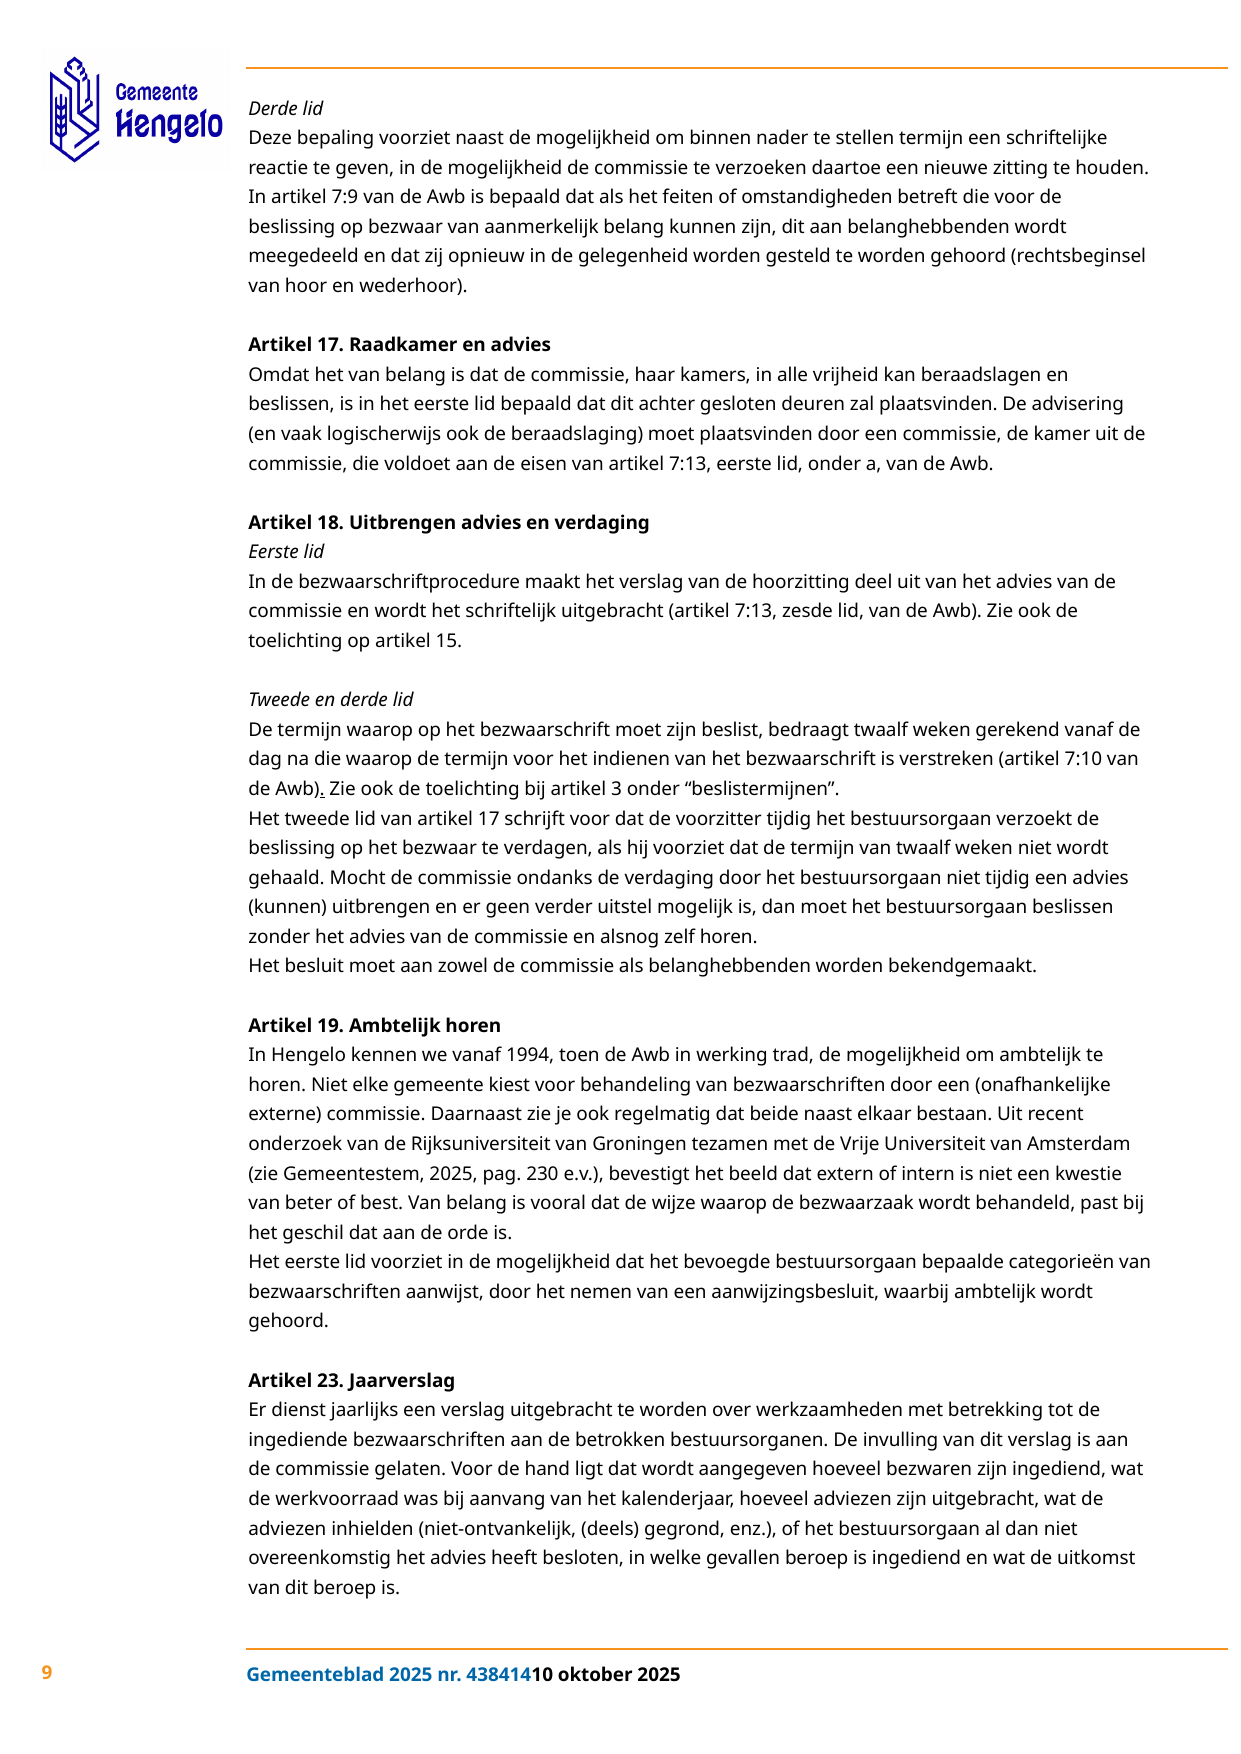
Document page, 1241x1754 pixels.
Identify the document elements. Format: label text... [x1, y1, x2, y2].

text Artikel 18. Uitbrengen advies en verdaging [248, 509, 1152, 535]
text Het tweede lid van artikel 17 schrijft voor dat de voorzitter tijdig het bestuursorgaan verzoekt de beslissing op het bezwaar te verdagen, als hij voorziet dat de termijn van twaalf weken niet wordt gehaald. Mocht de commissie ondanks de verdaging door het bestuursorgaan niet tijdig een advies (kunnen) uitbrengen en er geen verder uitstel mogelijk is, dan moet het bestuursorgaan beslissen zonder het advies van de commissie en alsnog zelf horen. [248, 805, 1152, 949]
text Het eerste lid voorziet in de mogelijkheid dat het bevoegde bestuursorgaan bepaalde categorieën van bezwaarschriften aanwijst, door het nemen van een aanwijzingsbesluit, waarbij ambtelijk wordt gehoord. [248, 1248, 1152, 1333]
picture [41, 47, 231, 172]
text Artikel 17. Raadkamer en advies [248, 331, 1152, 357]
text Er dienst jaarlijks een verslag uitgebracht te worden over werkzaamheden met betrekking tot de ingediende bezwaarschriften aan de betrokken bestuursorganen. De invulling van dit verslag is aan de commissie gelaten. Voor de hand ligt dat wordt aangegeven hoeveel bezwaren zijn ingediend, wat de werkvoorraad was bij aanvang van het kalenderjaar, hoeveel adviezen zijn uitgebracht, wat de adviezen inhielden (niet-ontvankelijk, (deels) gegrond, enz.), of het bestuursorgaan al dan niet overeenkomstig het advies heeft besloten, in welke gevallen beroep is ingediend en wat de uitkomst van dit beroep is. [248, 1396, 1152, 1600]
text Tweede en derde lid [248, 686, 1152, 712]
text Deze bepaling voorziet naast de mogelijkheid om binnen nader te stellen termijn een schriftelijke reactie te geven, in de mogelijkheid de commissie te verzoeken daartoe een nieuwe zitting te houden. In artikel 7:9 van de Awb is bepaald dat als het feiten of omstandigheden betreft die voor de beslissing op bezwaar van aanmerkelijk belang kunnen zijn, dit aan belanghebbenden wordt meegedeeld en dat zij opnieuw in de gelegenheid worden gesteld te worden gehoord (rechtsbeginsel van hoor en wederhoor). [248, 124, 1152, 298]
text In de bezwaarschriftprocedure maakt het verslag van de hoorzitting deel uit van het advies van de commissie en wordt het schriftelijk uitgebracht (artikel 7:13, zesde lid, van de Awb). Zie ook de toelichting op artikel 15. [248, 568, 1152, 653]
text De termijn waarop op het bezwaarschrift moet zijn beslist, bedraagt twaalf weken gerekend vanaf de dag na die waarop de termijn voor het indienen van het bezwaarschrift is verstreken (artikel 7:10 van de Awb). Zie ook de toelichting bij artikel 3 onder “beslistermijnen”. [248, 716, 1152, 801]
text Omdat het van belang is dat de commissie, haar kamers, in alle vrijheid kan beraadslagen en beslissen, is in het eerste lid bepaald dat dit achter gesloten deuren zal plaatsvinden. De advisering (en vaak logischerwijs ook de beraadslaging) moet plaatsvinden door een commissie, de kamer uit de commissie, die voldoet aan de eisen van artikel 7:13, eerste lid, onder a, van de Awb. [248, 361, 1152, 476]
text Artikel 19. Ambtelijk horen [248, 1012, 1152, 1038]
text In Hengelo kennen we vanaf 1994, toen de Awb in werking trad, de mogelijkheid om ambtelijk te horen. Niet elke gemeente kiest voor behandeling van bezwaarschriften door een (onafhankelijke externe) commissie. Daarnaast zie je ook regelmatig dat beide naast elkaar bestaan. Uit recent onderzoek van de Rijksuniversiteit van Groningen tezamen met de Vrije Universiteit van Amsterdam (zie Gemeentestem, 2025, pag. 230 e.v.), bevestigt het beeld dat extern of intern is niet een kwestie van beter of best. Van belang is vooral dat de wijze waarop de bezwaarzaak wordt behandeld, past bij het geschil dat aan de orde is. [248, 1041, 1152, 1245]
text Het besluit moet aan zowel de commissie als belanghebbenden worden bekendgemaakt. [248, 953, 1152, 978]
text Derde lid [248, 95, 1152, 121]
text Eerste lid [248, 538, 1152, 564]
text Artikel 23. Jaarverslag [248, 1367, 1152, 1393]
